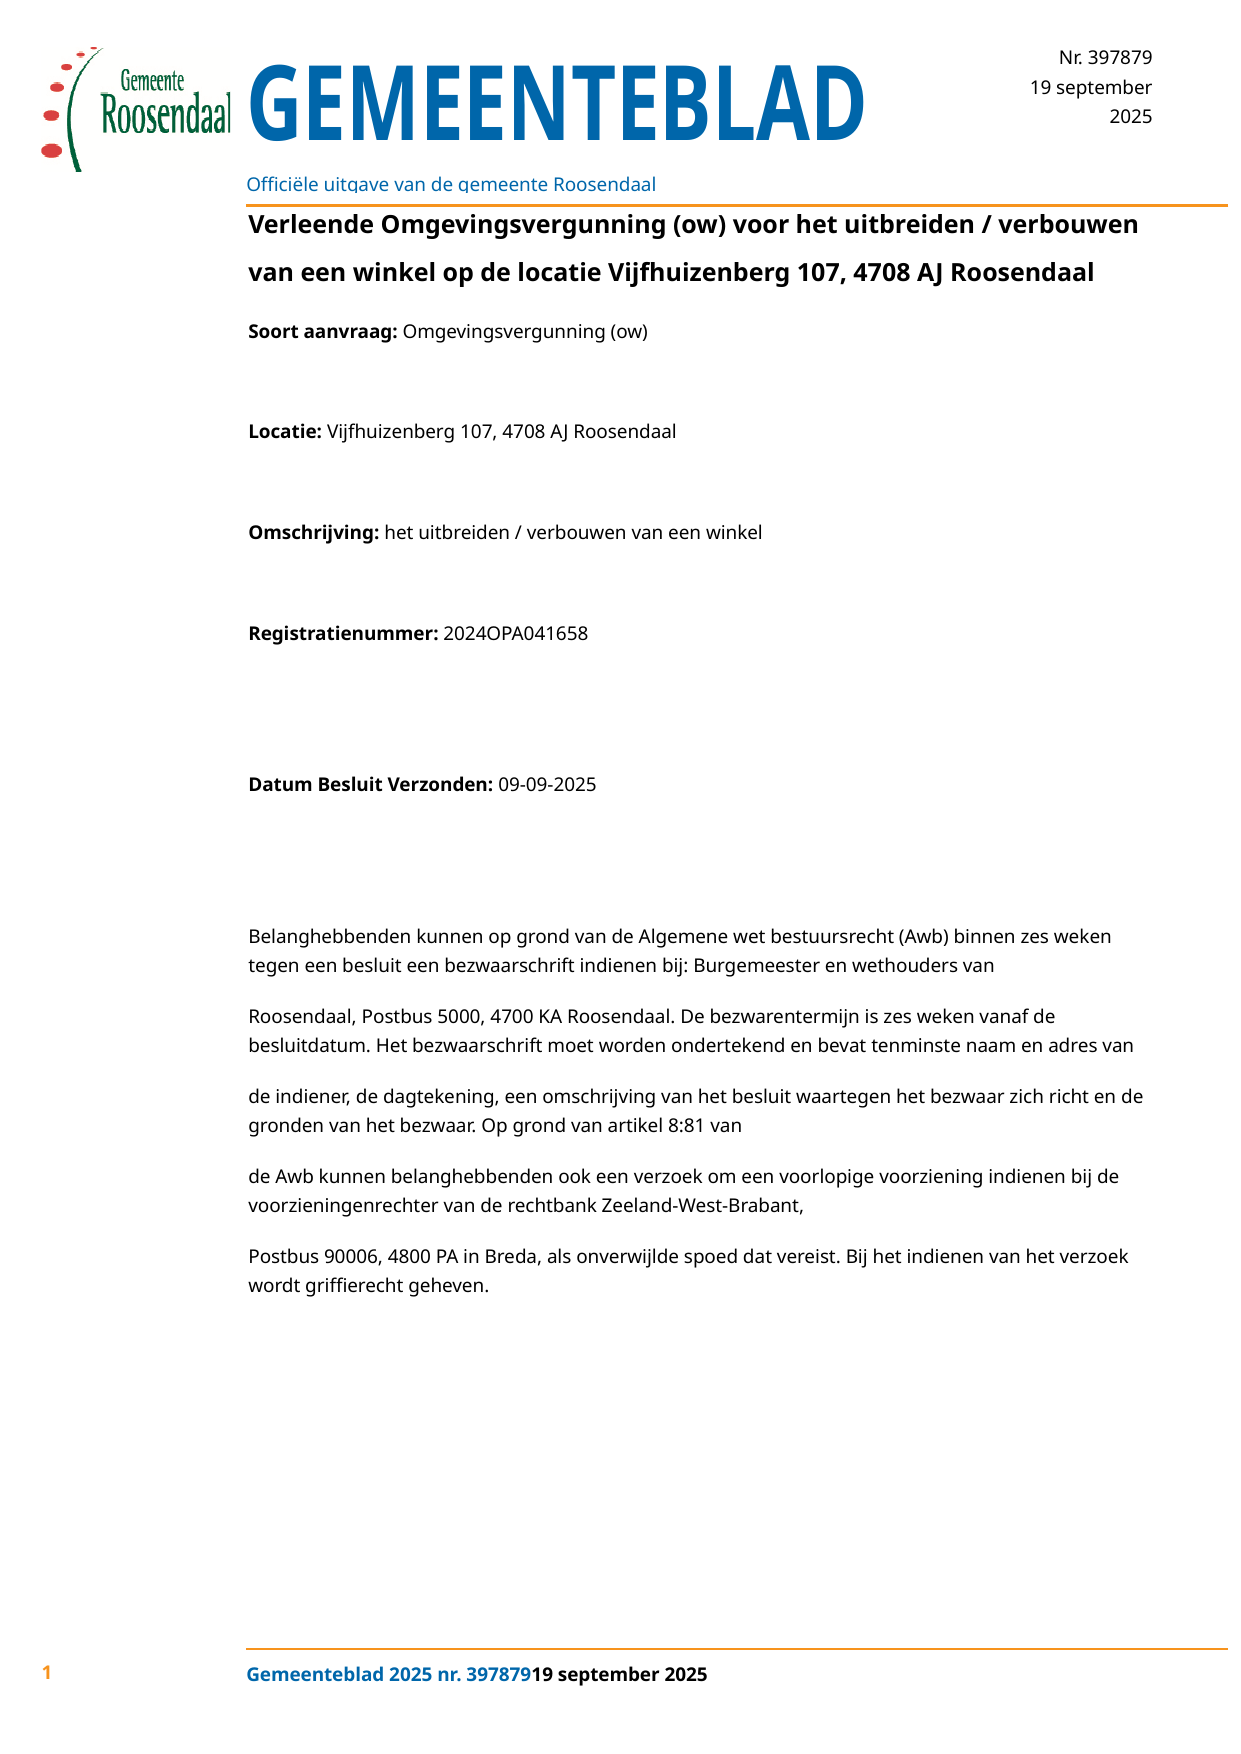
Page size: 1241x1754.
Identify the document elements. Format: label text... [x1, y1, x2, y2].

text de Awb kunnen belanghebbenden ook een verzoek om een voorlopige voorziening indienen bij de voorzieningenrechter van de rechtbank Zeeland-West-Brabant, [248, 1163, 1152, 1218]
text Roosendaal, Postbus 5000, 4700 KA Roosendaal. De bezwarentermijn is zes weken vanaf de besluitdatum. Het bezwaarschrift moet worden ondertekend en bevat tenminste naam en adres van [248, 1003, 1152, 1058]
text Postbus 90006, 4800 PA in Breda, als onverwijlde spoed dat vereist. Bij het indienen van het verzoek wordt griffierecht geheven. [248, 1243, 1152, 1298]
text Datum Besluit Verzonden: 09-09-2025 [248, 772, 1152, 797]
text Belanghebbenden kunnen op grond van de Algemene wet bestuursrecht (Awb) binnen zes weken tegen een besluit een bezwaarschrift indienen bij: Burgemeester en wethouders van [248, 923, 1152, 978]
text Verleende Omgevingsvergunning (ow) voor het uitbreiden / verbouwen van een winkel op de locatie Vijfhuizenberg 107, 4708 AJ Roosendaal [248, 207, 1152, 288]
text Locatie: Vijfhuizenberg 107, 4708 AJ Roosendaal [248, 419, 1152, 444]
text Soort aanvraag: Omgevingsvergunning (ow) [248, 318, 1152, 344]
picture [41, 47, 231, 172]
text Registratienummer: 2024OPA041658 [248, 620, 1152, 646]
text de indiener, de dagtekening, een omschrijving van het besluit waartegen het bezwaar zich richt en de gronden van het bezwaar. Op grond van artikel 8:81 van [248, 1083, 1152, 1138]
text Omschrijving: het uitbreiden / verbouwen van een winkel [248, 519, 1152, 545]
